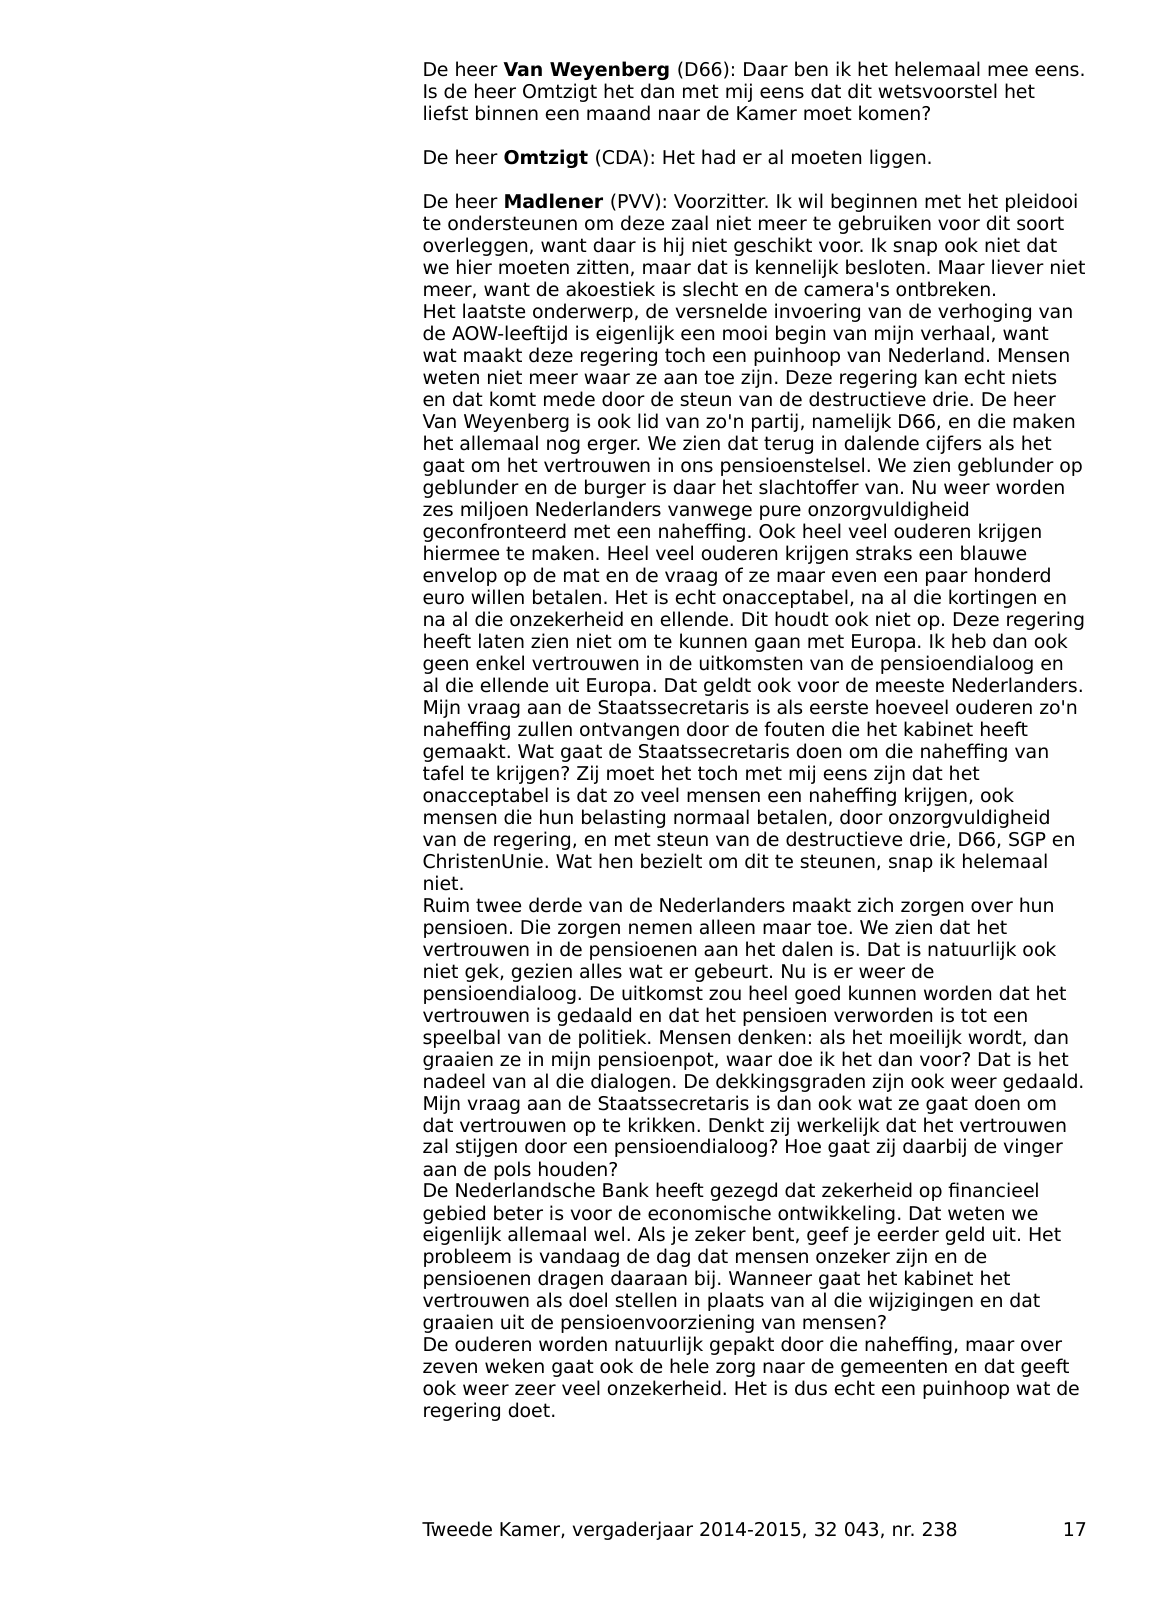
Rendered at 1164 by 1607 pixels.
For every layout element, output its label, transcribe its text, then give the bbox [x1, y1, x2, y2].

text Het laatste onderwerp, de versnelde invoering van de verhoging van de AOW-leeftijd is eigenlijk een mooi begin van mijn verhaal, want wat maakt deze regering toch een puinhoop van Nederland. Mensen weten niet meer waar ze aan toe zijn. Deze regering kan echt niets en dat komt mede door de steun van de destructieve drie. De heer Van Weyenberg is ook lid van zo'n partij, namelijk D66, en die maken het allemaal nog erger. We zien dat terug in dalende cijfers als het gaat om het vertrouwen in ons pensioenstelsel. We zien geblunder op geblunder en de burger is daar het slachtoffer van. Nu weer worden zes miljoen Nederlanders vanwege pure onzorgvuldigheid geconfronteerd met een naheffing. Ook heel veel ouderen krijgen hiermee te maken. Heel veel ouderen krijgen straks een blauwe envelop op de mat en de vraag of ze maar even een paar honderd euro willen betalen. Het is echt onacceptabel, na al die kortingen en na al die onzekerheid en ellende. Dit houdt ook niet op. Deze regering heeft laten zien niet om te kunnen gaan met Europa. Ik heb dan ook geen enkel vertrouwen in de uitkomsten van de pensioendialoog en al die ellende uit Europa. Dat geldt ook voor de meeste Nederlanders. [422, 301, 1087, 697]
text De heer Van Weyenberg (D66): Daar ben ik het helemaal mee eens. Is de heer Omtzigt het dan met mij eens dat dit wetsvoorstel het liefst binnen een maand naar de Kamer moet komen? [422, 59, 1087, 125]
text De ouderen worden natuurlijk gepakt door die naheffing, maar over zeven weken gaat ook de hele zorg naar de gemeenten en dat geeft ook weer zeer veel onzekerheid. Het is dus echt een puinhoop wat de regering doet. [422, 1334, 1087, 1422]
text De Nederlandsche Bank heeft gezegd dat zekerheid op financieel gebied beter is voor de economische ontwikkeling. Dat weten we eigenlijk allemaal wel. Als je zeker bent, geef je eerder geld uit. Het probleem is vandaag de dag dat mensen onzeker zijn en de pensioenen dragen daaraan bij. Wanneer gaat het kabinet het vertrouwen als doel stellen in plaats van al die wijzigingen en dat graaien uit de pensioenvoorziening van mensen? [422, 1180, 1087, 1334]
text De heer Madlener (PVV): Voorzitter. Ik wil beginnen met het pleidooi te ondersteunen om deze zaal niet meer te gebruiken voor dit soort overleggen, want daar is hij niet geschikt voor. Ik snap ook niet dat we hier moeten zitten, maar dat is kennelijk besloten. Maar liever niet meer, want de akoestiek is slecht en de camera's ontbreken. [422, 191, 1087, 301]
text Ruim twee derde van de Nederlanders maakt zich zorgen over hun pensioen. Die zorgen nemen alleen maar toe. We zien dat het vertrouwen in de pensioenen aan het dalen is. Dat is natuurlijk ook niet gek, gezien alles wat er gebeurt. Nu is er weer de pensioendialoog. De uitkomst zou heel goed kunnen worden dat het vertrouwen is gedaald en dat het pensioen verworden is tot een speelbal van de politiek. Mensen denken: als het moeilijk wordt, dan graaien ze in mijn pensioenpot, waar doe ik het dan voor? Dat is het nadeel van al die dialogen. De dekkingsgraden zijn ook weer gedaald. Mijn vraag aan de Staatssecretaris is dan ook wat ze gaat doen om dat vertrouwen op te krikken. Denkt zij werkelijk dat het vertrouwen zal stijgen door een pensioendialoog? Hoe gaat zij daarbij de vinger aan de pols houden? [422, 895, 1087, 1180]
text De heer Omtzigt (CDA): Het had er al moeten liggen. [422, 147, 1087, 169]
text Mijn vraag aan de Staatssecretaris is als eerste hoeveel ouderen zo'n naheffing zullen ontvangen door de fouten die het kabinet heeft gemaakt. Wat gaat de Staatssecretaris doen om die naheffing van tafel te krijgen? Zij moet het toch met mij eens zijn dat het onacceptabel is dat zo veel mensen een naheffing krijgen, ook mensen die hun belasting normaal betalen, door onzorgvuldigheid van de regering, en met steun van de destructieve drie, D66, SGP en ChristenUnie. Wat hen bezielt om dit te steunen, snap ik helemaal niet. [422, 697, 1087, 895]
